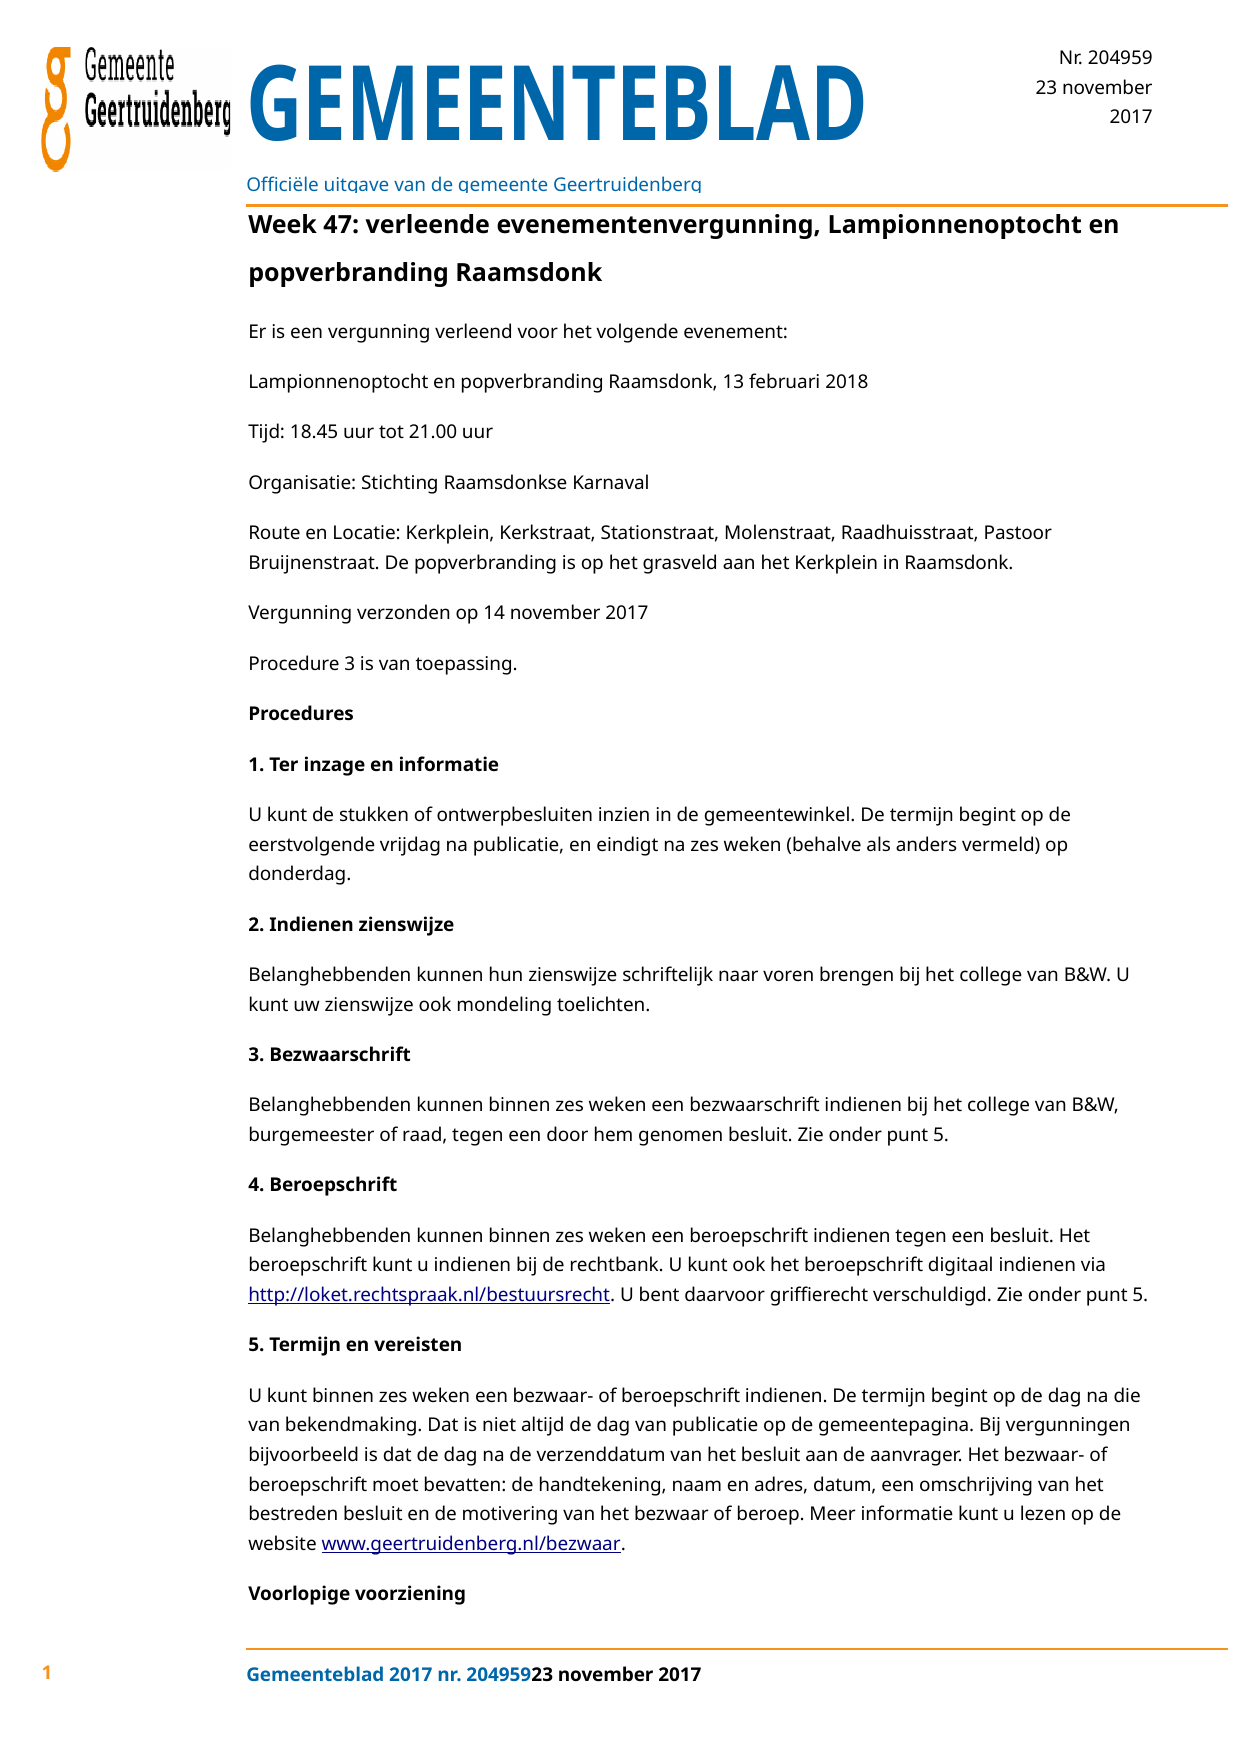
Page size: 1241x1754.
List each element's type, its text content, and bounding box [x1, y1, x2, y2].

text Vergunning verzonden op 14 november 2017 [248, 599, 1152, 625]
text Week 47: verleende evenementenvergunning, Lampionnenoptocht en popverbranding Raamsdonk [248, 207, 1152, 288]
picture [41, 47, 231, 172]
text 1. Ter inzage en informatie [248, 751, 1152, 777]
text 5. Termijn en vereisten [248, 1332, 1152, 1357]
text Lampionnenoptocht en popverbranding Raamsdonk, 13 februari 2018 [248, 368, 1152, 394]
text Procedure 3 is van toepassing. [248, 650, 1152, 676]
text U kunt de stukken of ontwerpbesluiten inzien in de gemeentewinkel. De termijn begint op de eerstvolgende vrijdag na publicatie, en eindigt na zes weken (behalve als anders vermeld) op donderdag. [248, 801, 1152, 886]
text Route en Locatie: Kerkplein, Kerkstraat, Stationstraat, Molenstraat, Raadhuisstraat, Pastoor Bruijnenstraat. De popverbranding is op het grasveld aan het Kerkplein in Raamsdonk. [248, 519, 1152, 575]
text Belanghebbenden kunnen hun zienswijze schriftelijk naar voren brengen bij het college van B&W. U kunt uw zienswijze ook mondeling toelichten. [248, 961, 1152, 1017]
text Tijd: 18.45 uur tot 21.00 uur [248, 419, 1152, 444]
text Belanghebbenden kunnen binnen zes weken een bezwaarschrift indienen bij het college van B&W, burgemeester of raad, tegen een door hem genomen besluit. Zie onder punt 5. [248, 1092, 1152, 1147]
text Organisatie: Stichting Raamsdonkse Karnaval [248, 469, 1152, 495]
text 3. Bezwaarschrift [248, 1041, 1152, 1067]
text Procedures [248, 700, 1152, 726]
text Voorlopige voorziening [248, 1580, 1152, 1606]
text Er is een vergunning verleend voor het volgende evenement: [248, 318, 1152, 344]
text 4. Beroepschrift [248, 1172, 1152, 1197]
text Belanghebbenden kunnen binnen zes weken een beroepschrift indienen tegen een besluit. Het beroepschrift kunt u indienen bij de rechtbank. U kunt ook het beroepschrift digitaal indienen via http://loket.rechtspraak.nl/bestuursrecht. U bent daarvoor griffierecht verschuldigd. Zie onder punt 5. [248, 1222, 1152, 1307]
text U kunt binnen zes weken een bezwaar- of beroepschrift indienen. De termijn begint op de dag na die van bekendmaking. Dat is niet altijd de dag van publicatie op de gemeentepagina. Bij vergunningen bijvoorbeeld is dat de dag na de verzenddatum van het besluit aan de aanvrager. Het bezwaar- of beroepschrift moet bevatten: de handtekening, naam en adres, datum, een omschrijving van het bestreden besluit en de motivering van het bezwaar of beroep. Meer informatie kunt u lezen op de website www.geertruidenberg.nl/bezwaar. [248, 1382, 1152, 1556]
text 2. Indienen zienswijze [248, 911, 1152, 937]
